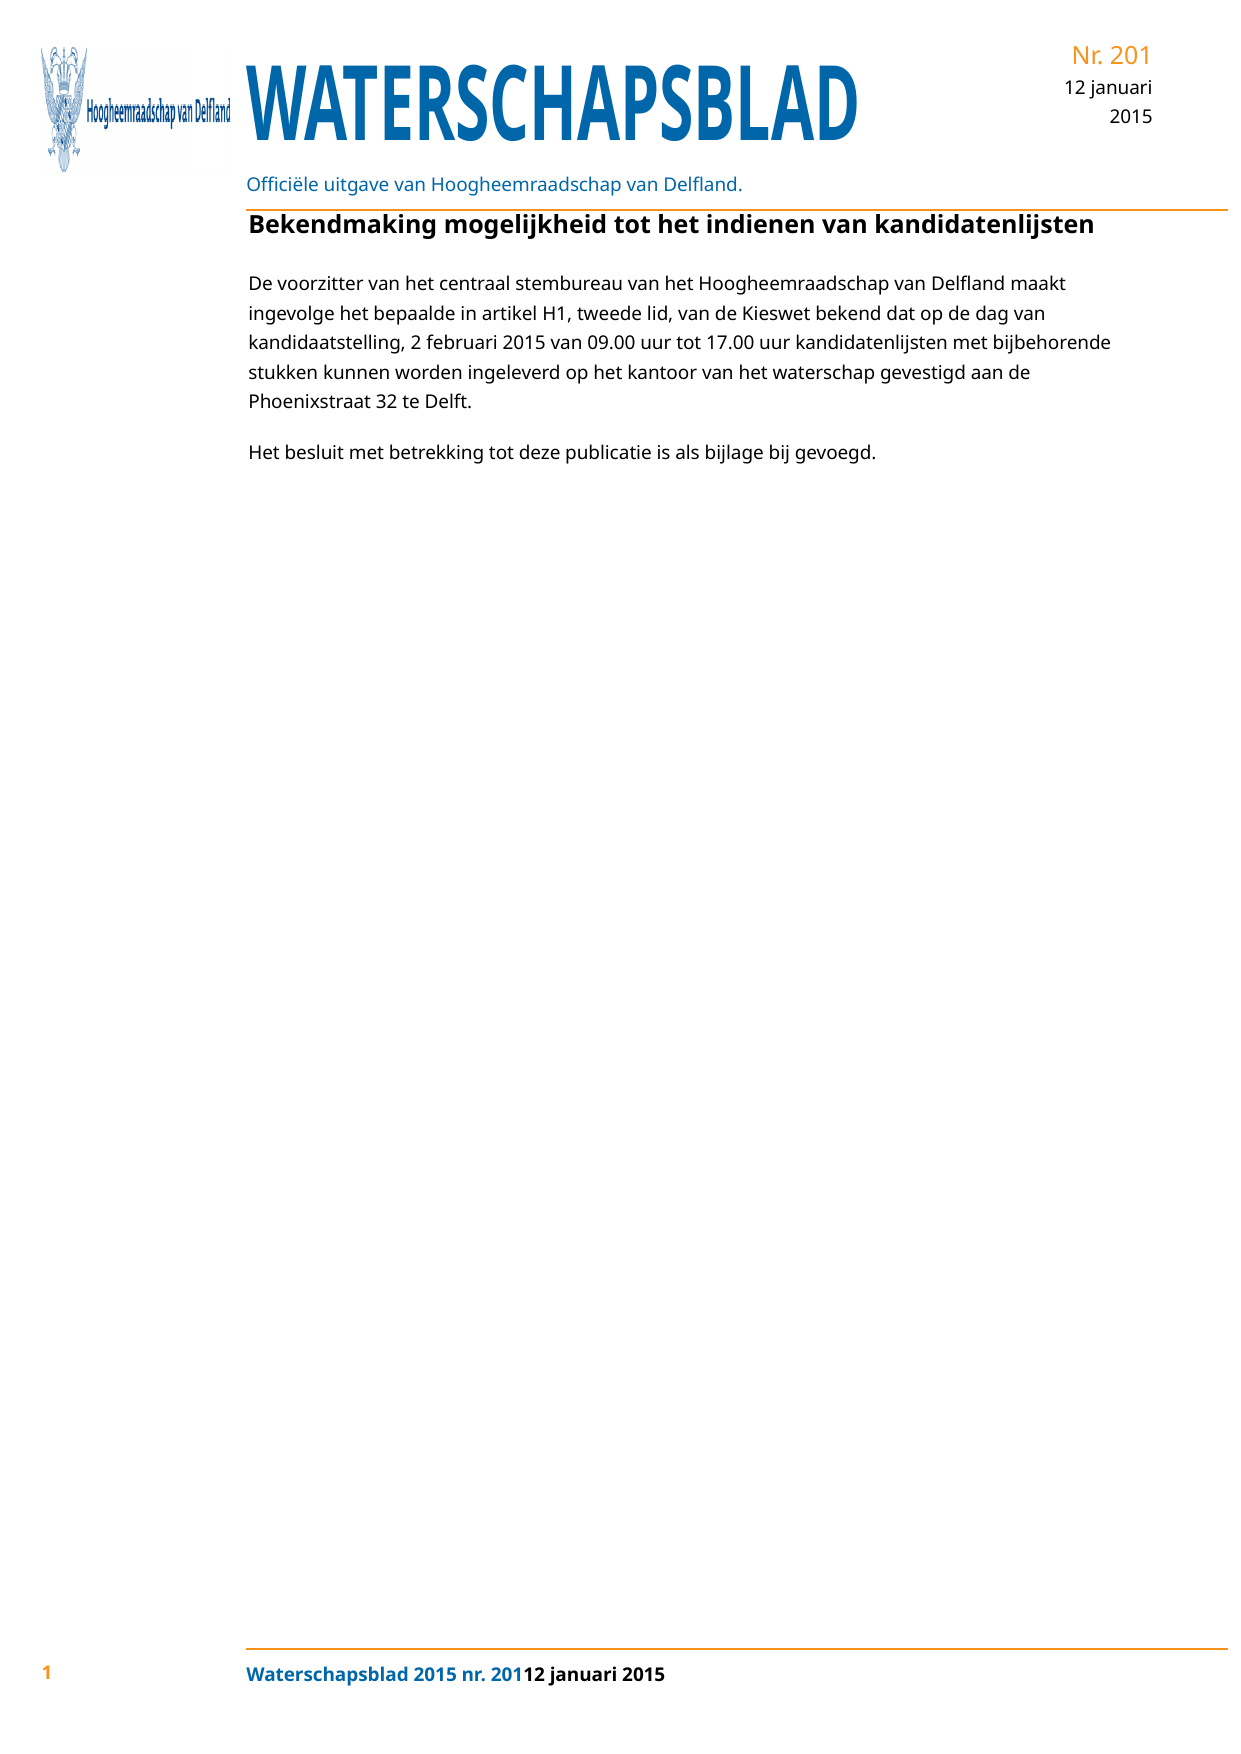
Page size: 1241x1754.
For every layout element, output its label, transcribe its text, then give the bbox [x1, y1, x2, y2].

picture [41, 47, 231, 172]
text De voorzitter van het centraal stembureau van het Hoogheemraadschap van Delfland maakt ingevolge het bepaalde in artikel H1, tweede lid, van de Kieswet bekend dat op de dag van kandidaatstelling, 2 februari 2015 van 09.00 uur tot 17.00 uur kandidatenlijsten met bijbehorende stukken kunnen worden ingeleverd op het kantoor van het waterschap gevestigd aan de Phoenixstraat 32 te Delft. [248, 270, 1152, 414]
text Bekendmaking mogelijkheid tot het indienen van kandidatenlijsten [248, 211, 1152, 241]
text Het besluit met betrekking tot deze publicatie is als bijlage bij gevoegd. [248, 439, 1152, 465]
